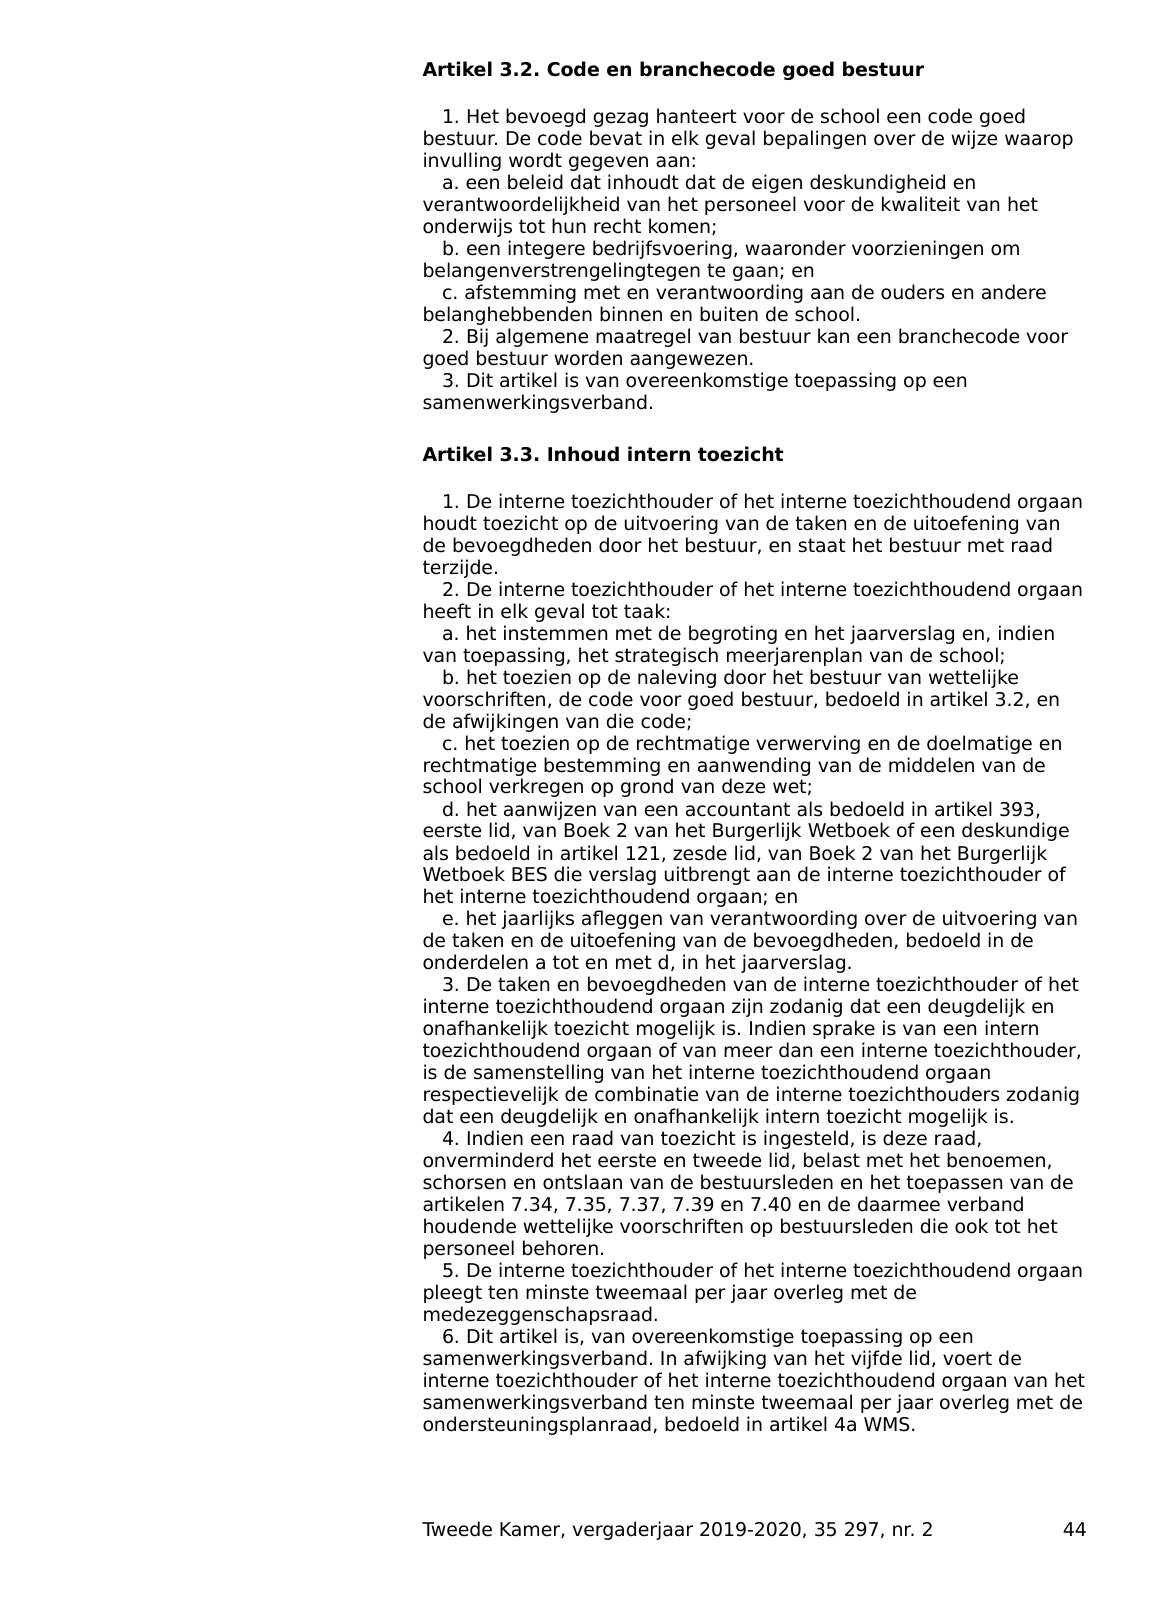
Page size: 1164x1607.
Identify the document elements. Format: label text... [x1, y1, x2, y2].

subtitle Artikel 3.3. Inhoud intern toezicht [422, 444, 1087, 466]
text 1. De interne toezichthouder of het interne toezichthoudend orgaan houdt toezicht op de uitvoering van de taken en de uitoefening van de bevoegdheden door het bestuur, en staat het bestuur met raad terzijde. [422, 491, 1087, 579]
text c. het toezien op de rechtmatige verwerving en de doelmatige en rechtmatige bestemming en aanwending van de middelen van de school verkregen op grond van deze wet; [422, 732, 1087, 798]
text 6. Dit artikel is, van overeenkomstige toepassing op een samenwerkingsverband. In afwijking van het vijfde lid, voert de interne toezichthouder of het interne toezichthoudend orgaan van het samenwerkingsverband ten minste tweemaal per jaar overleg met de ondersteuningsplanraad, bedoeld in artikel 4a WMS. [422, 1326, 1087, 1436]
text d. het aanwijzen van een accountant als bedoeld in artikel 393, eerste lid, van Boek 2 van het Burgerlijk Wetboek of een deskundige als bedoeld in artikel 121, zesde lid, van Boek 2 van het Burgerlijk Wetboek BES die verslag uitbrengt aan de interne toezichthouder of het interne toezichthoudend orgaan; en [422, 798, 1087, 908]
text 2. De interne toezichthouder of het interne toezichthoudend orgaan heeft in elk geval tot taak: [422, 579, 1087, 623]
text 2. Bij algemene maatregel van bestuur kan een branchecode voor goed bestuur worden aangewezen. [422, 326, 1087, 370]
text c. afstemming met en verantwoording aan de ouders en andere belanghebbenden binnen en buiten de school. [422, 282, 1087, 326]
text b. een integere bedrijfsvoering, waaronder voorzieningen om belangenverstrengelingtegen te gaan; en [422, 238, 1087, 282]
subtitle Artikel 3.2. Code en branchecode goed bestuur [422, 59, 1087, 81]
text 4. Indien een raad van toezicht is ingesteld, is deze raad, onverminderd het eerste en tweede lid, belast met het benoemen, schorsen en ontslaan van de bestuursleden en het toepassen van de artikelen 7.34, 7.35, 7.37, 7.39 en 7.40 en de daarmee verband houdende wettelijke voorschriften op bestuursleden die ook tot het personeel behoren. [422, 1128, 1087, 1260]
text 3. De taken en bevoegdheden van de interne toezichthouder of het interne toezichthoudend orgaan zijn zodanig dat een deugdelijk en onafhankelijk toezicht mogelijk is. Indien sprake is van een intern toezichthoudend orgaan of van meer dan een interne toezichthouder, is de samenstelling van het interne toezichthoudend orgaan respectievelijk de combinatie van de interne toezichthouders zodanig dat een deugdelijk en onafhankelijk intern toezicht mogelijk is. [422, 974, 1087, 1128]
text a. het instemmen met de begroting en het jaarverslag en, indien van toepassing, het strategisch meerjarenplan van de school; [422, 623, 1087, 667]
text a. een beleid dat inhoudt dat de eigen deskundigheid en verantwoordelijkheid van het personeel voor de kwaliteit van het onderwijs tot hun recht komen; [422, 172, 1087, 238]
text 5. De interne toezichthouder of het interne toezichthoudend orgaan pleegt ten minste tweemaal per jaar overleg met de medezeggenschapsraad. [422, 1260, 1087, 1326]
text 1. Het bevoegd gezag hanteert voor de school een code goed bestuur. De code bevat in elk geval bepalingen over de wijze waarop invulling wordt gegeven aan: [422, 106, 1087, 172]
text e. het jaarlijks afleggen van verantwoording over de uitvoering van de taken en de uitoefening van de bevoegdheden, bedoeld in de onderdelen a tot en met d, in het jaarverslag. [422, 908, 1087, 974]
text b. het toezien op de naleving door het bestuur van wettelijke voorschriften, de code voor goed bestuur, bedoeld in artikel 3.2, en de afwijkingen van die code; [422, 667, 1087, 732]
text 3. Dit artikel is van overeenkomstige toepassing op een samenwerkingsverband. [422, 370, 1087, 414]
